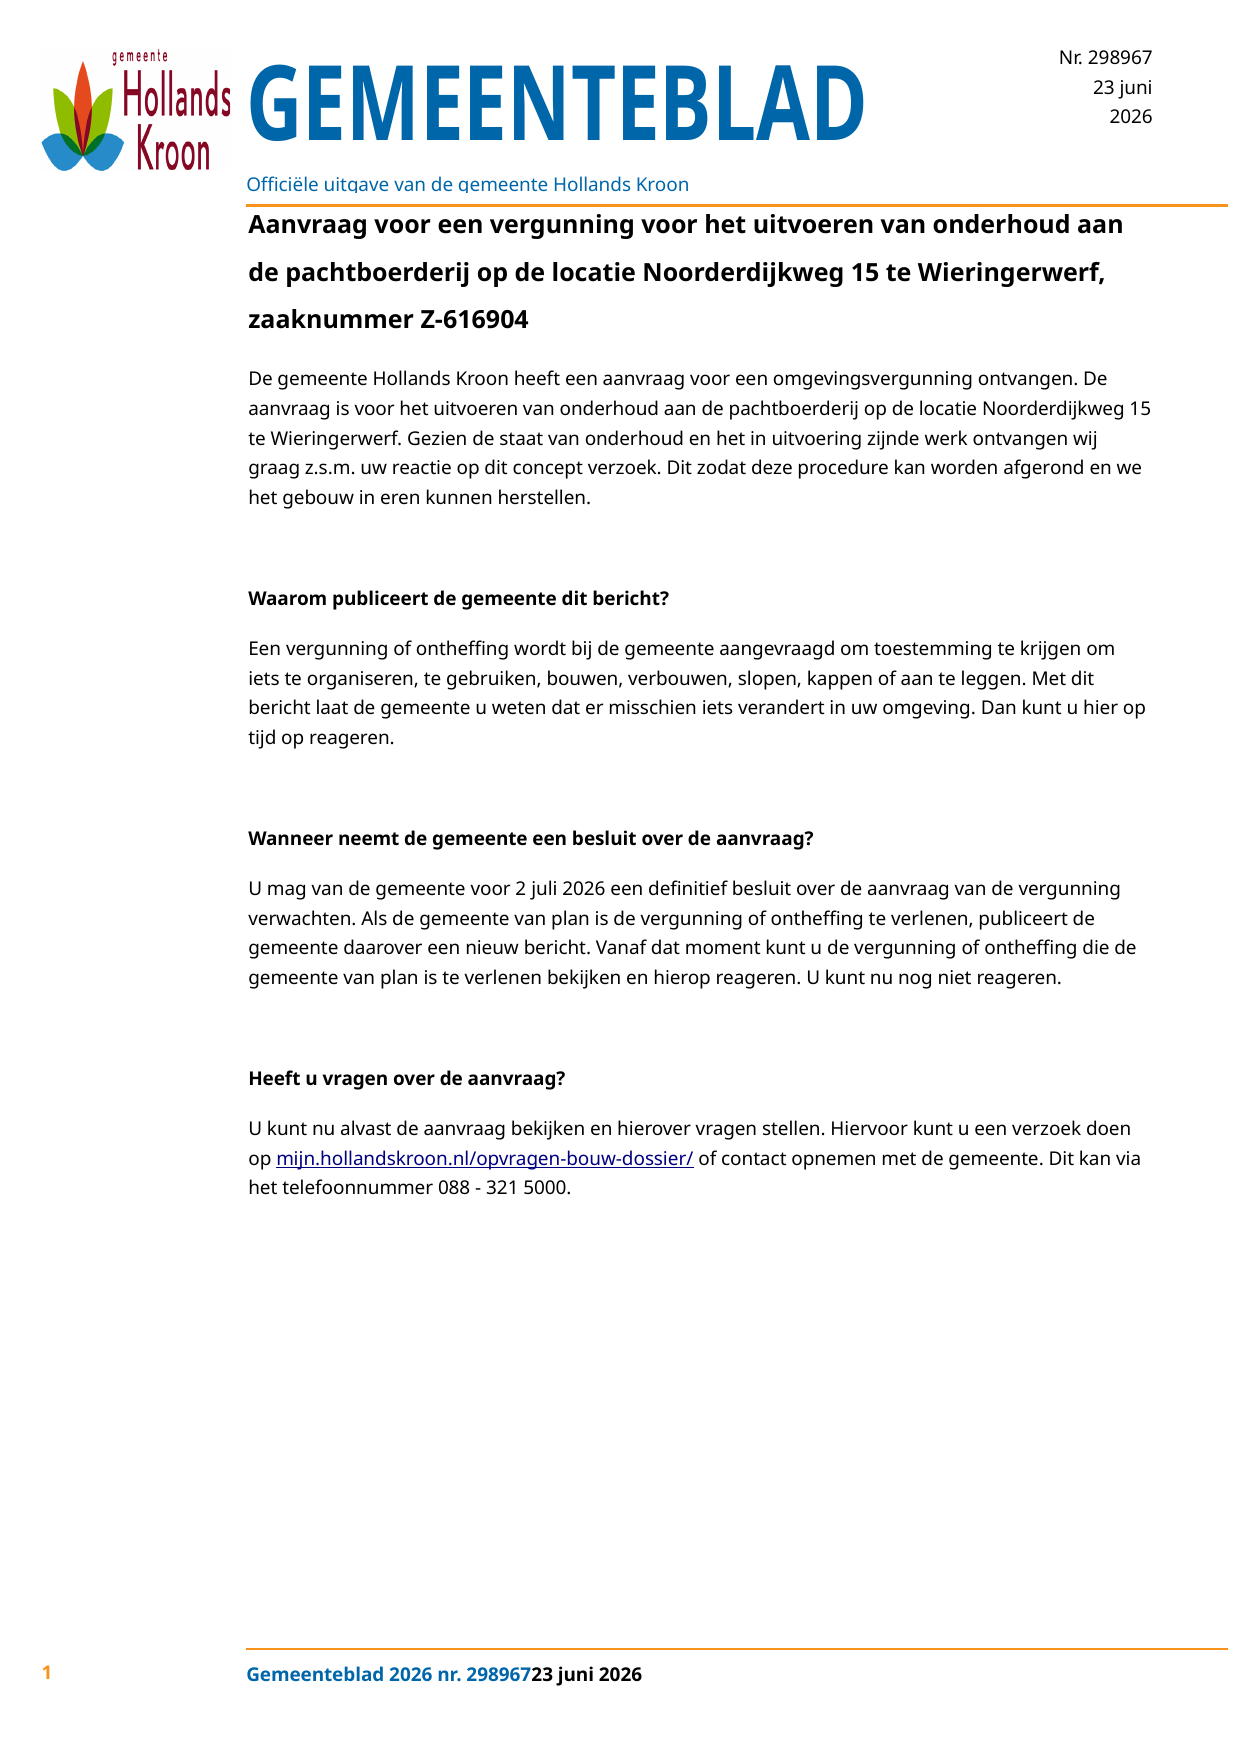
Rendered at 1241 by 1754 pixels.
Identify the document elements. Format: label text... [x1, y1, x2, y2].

text U kunt nu alvast de aanvraag bekijken en hierover vragen stellen. Hiervoor kunt u een verzoek doen op mijn.hollandskroon.nl/opvragen-bouw-dossier/ of contact opnemen met de gemeente. Dit kan via het telefoonnummer 088 - 321 5000. [248, 1115, 1152, 1200]
text Wanneer neemt de gemeente een besluit over de aanvraag? [248, 825, 1152, 850]
text Aanvraag voor een vergunning voor het uitvoeren van onderhoud aan de pachtboerderij op de locatie Noorderdijkweg 15 te Wieringerwerf, zaaknummer Z-616904 [248, 207, 1152, 336]
text U mag van de gemeente voor 2 juli 2026 een definitief besluit over de aanvraag van de vergunning verwachten. Als de gemeente van plan is de vergunning of ontheffing te verlenen, publiceert de gemeente daarover een nieuw bericht. Vanaf dat moment kunt u de vergunning of ontheffing die de gemeente van plan is te verlenen bekijken en hierop reageren. U kunt nu nog niet reageren. [248, 875, 1152, 989]
text Een vergunning of ontheffing wordt bij de gemeente aangevraagd om toestemming te krijgen om iets te organiseren, te gebruiken, bouwen, verbouwen, slopen, kappen of aan te leggen. Met dit bericht laat de gemeente u weten dat er misschien iets verandert in uw omgeving. Dan kunt u hier op tijd op reageren. [248, 635, 1152, 749]
text Waarom publiceert de gemeente dit bericht? [248, 585, 1152, 610]
text De gemeente Hollands Kroon heeft een aanvraag voor een omgevingsvergunning ontvangen. De aanvraag is voor het uitvoeren van onderhoud aan de pachtboerderij op de locatie Noorderdijkweg 15 te Wieringerwerf. Gezien de staat van onderhoud en het in uitvoering zijnde werk ontvangen wij graag z.s.m. uw reactie op dit concept verzoek. Dit zodat deze procedure kan worden afgerond en we het gebouw in eren kunnen herstellen. [248, 366, 1152, 509]
text Heeft u vragen over de aanvraag? [248, 1065, 1152, 1090]
picture [41, 47, 231, 172]
